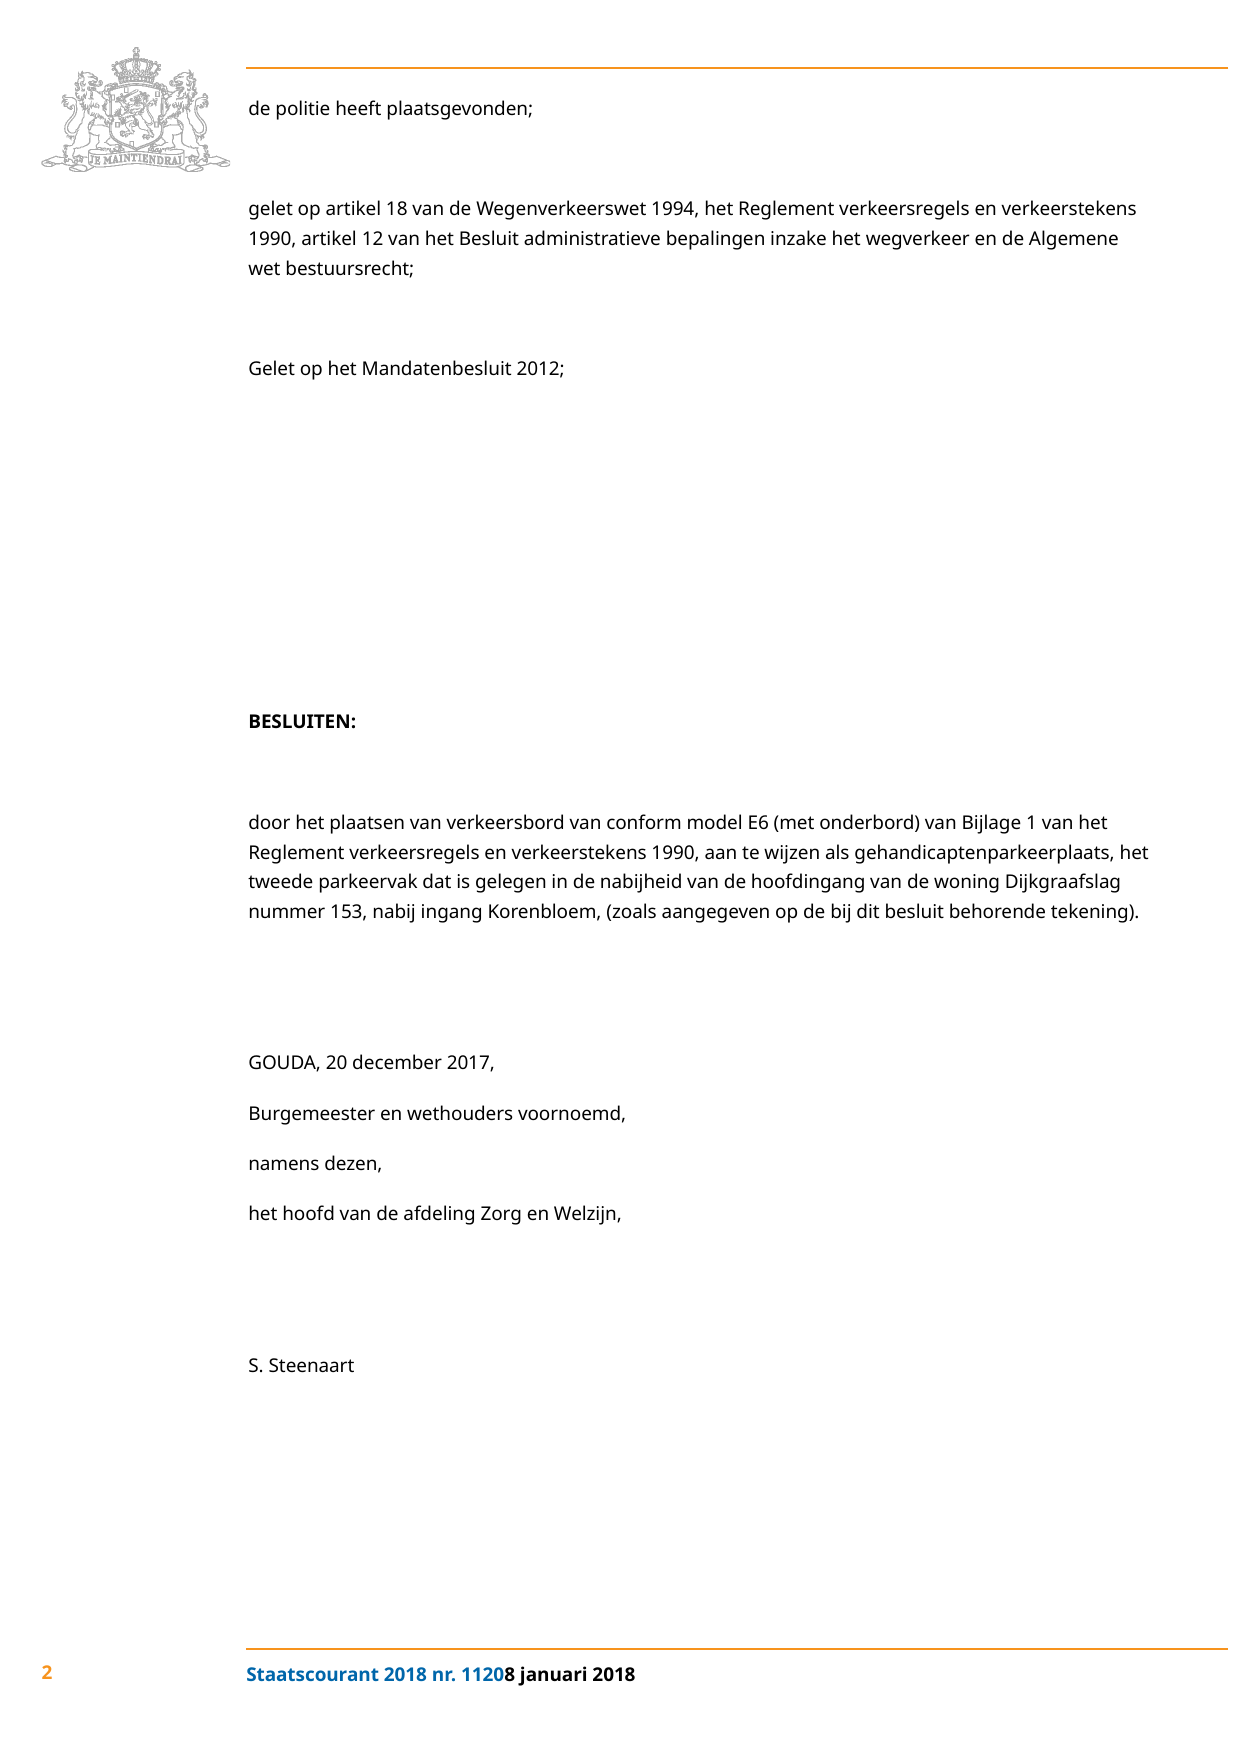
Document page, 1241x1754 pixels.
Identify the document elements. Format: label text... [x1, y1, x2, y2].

text namens dezen, [248, 1150, 1152, 1176]
text door het plaatsen van verkeersbord van conform model E6 (met onderbord) van Bijlage 1 van het Reglement verkeersregels en verkeerstekens 1990, aan te wijzen als gehandicaptenparkeerplaats, het tweede parkeervak dat is gelegen in de nabijheid van de hoofdingang van de woning Dijkgraafslag nummer 153, nabij ingang Korenbloem, (zoals aangegeven op de bij dit besluit behorende tekening). [248, 809, 1152, 924]
text gelet op artikel 18 van de Wegenverkeerswet 1994, het Reglement verkeersregels en verkeerstekens 1990, artikel 12 van het Besluit administratieve bepalingen inzake het wegverkeer en de Algemene wet bestuursrecht; [248, 196, 1152, 281]
picture [41, 47, 231, 172]
text het hoofd van de afdeling Zorg en Welzijn, [248, 1201, 1152, 1226]
text S. Steenaart [248, 1352, 1152, 1378]
text de politie heeft plaatsgevonden; [248, 95, 1152, 121]
text GOUDA, 20 december 2017, [248, 1049, 1152, 1075]
text BESLUITEN: [248, 708, 1152, 734]
text Burgemeester en wethouders voornoemd, [248, 1100, 1152, 1126]
text Gelet op het Mandatenbesluit 2012; [248, 356, 1152, 381]
